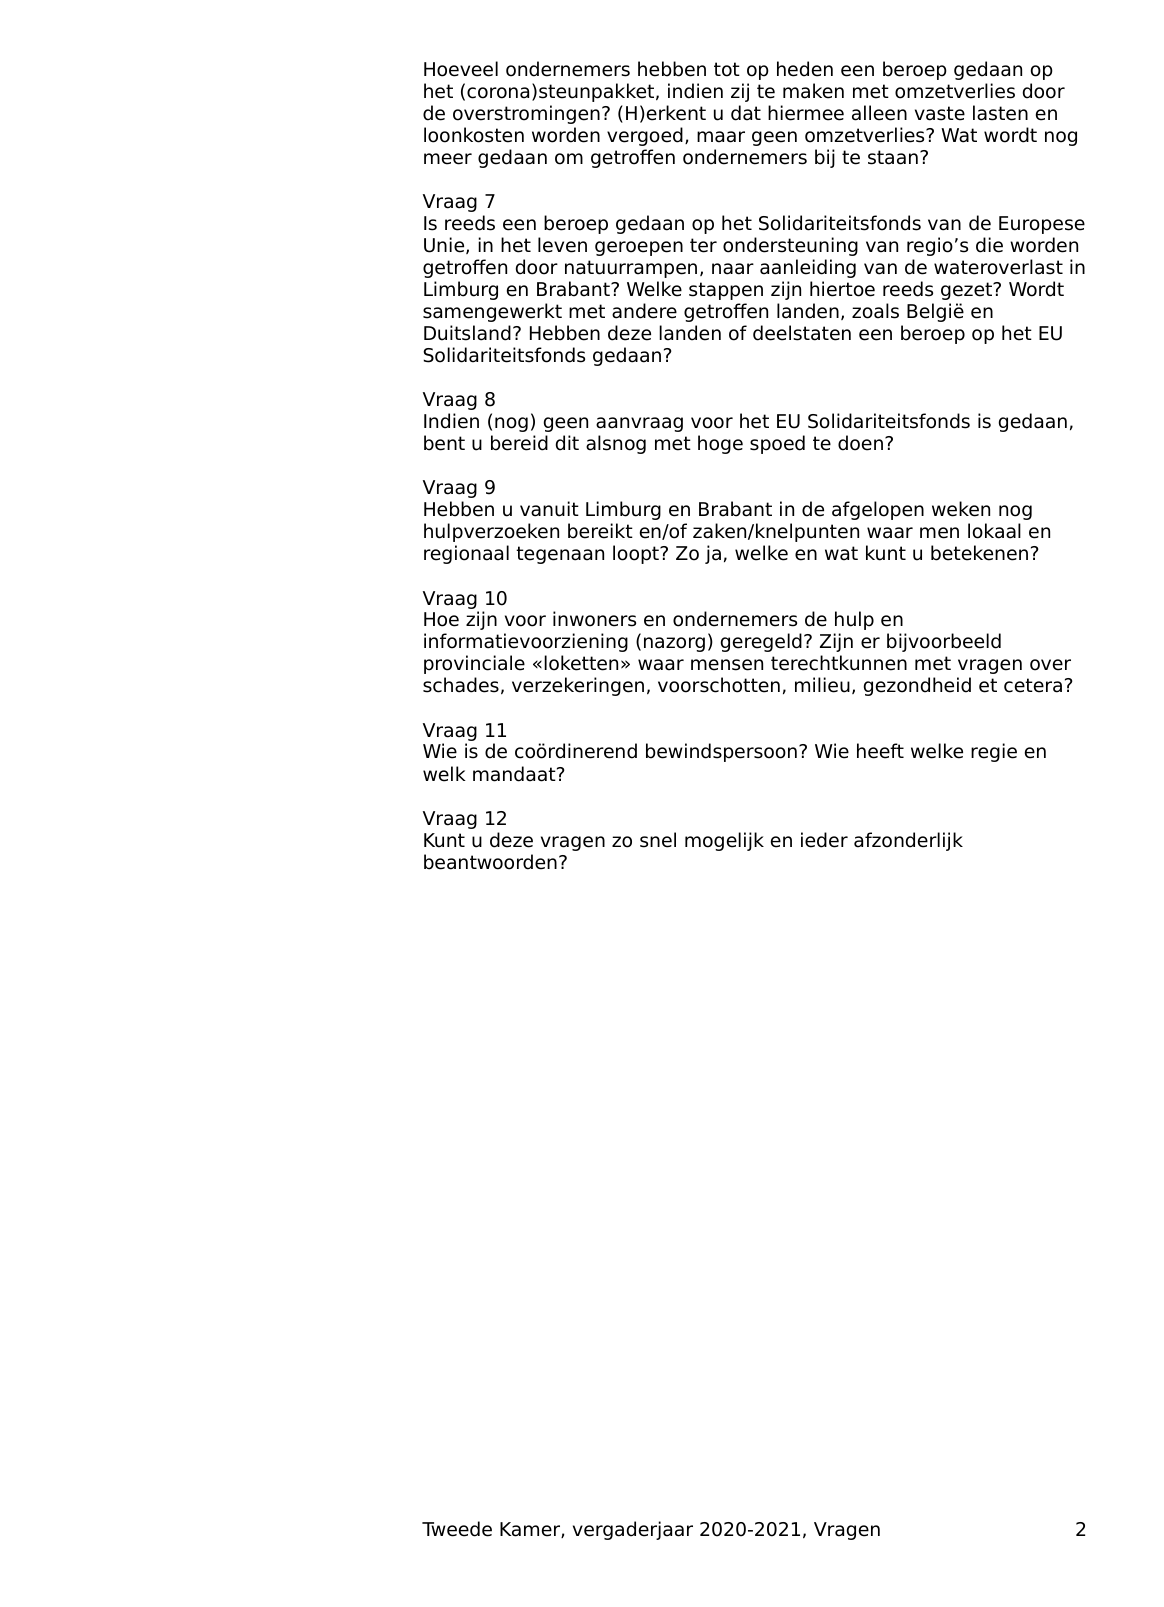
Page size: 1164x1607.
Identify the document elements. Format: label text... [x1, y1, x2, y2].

text Vraag 10 [422, 587, 1087, 609]
text Vraag 8 [422, 389, 1087, 411]
text Vraag 9 [422, 477, 1087, 499]
text Kunt u deze vragen zo snel mogelijk en ieder afzonderlijk beantwoorden? [422, 829, 1087, 873]
text Hoe zijn voor inwoners en ondernemers de hulp en informatievoorziening (nazorg) geregeld? Zijn er bijvoorbeeld provinciale «loketten» waar mensen terechtkunnen met vragen over schades, verzekeringen, voorschotten, milieu, gezondheid et cetera? [422, 609, 1087, 697]
text Indien (nog) geen aanvraag voor het EU Solidariteitsfonds is gedaan, bent u bereid dit alsnog met hoge spoed te doen? [422, 411, 1087, 455]
text Vraag 12 [422, 808, 1087, 829]
text Is reeds een beroep gedaan op het Solidariteitsfonds van de Europese Unie, in het leven geroepen ter ondersteuning van regio’s die worden getroffen door natuurrampen, naar aanleiding van de wateroverlast in Limburg en Brabant? Welke stappen zijn hiertoe reeds gezet? Wordt samengewerkt met andere getroffen landen, zoals België en Duitsland? Hebben deze landen of deelstaten een beroep op het EU Solidariteitsfonds gedaan? [422, 213, 1087, 367]
text Vraag 11 [422, 719, 1087, 741]
text Hebben u vanuit Limburg en Brabant in de afgelopen weken nog hulpverzoeken bereikt en/of zaken/knelpunten waar men lokaal en regionaal tegenaan loopt? Zo ja, welke en wat kunt u betekenen? [422, 499, 1087, 565]
text Hoeveel ondernemers hebben tot op heden een beroep gedaan op het (corona)steunpakket, indien zij te maken met omzetverlies door de overstromingen? (H)erkent u dat hiermee alleen vaste lasten en loonkosten worden vergoed, maar geen omzetverlies? Wat wordt nog meer gedaan om getroffen ondernemers bij te staan? [422, 59, 1087, 169]
text Wie is de coördinerend bewindspersoon? Wie heeft welke regie en welk mandaat? [422, 741, 1087, 785]
text Vraag 7 [422, 191, 1087, 213]
